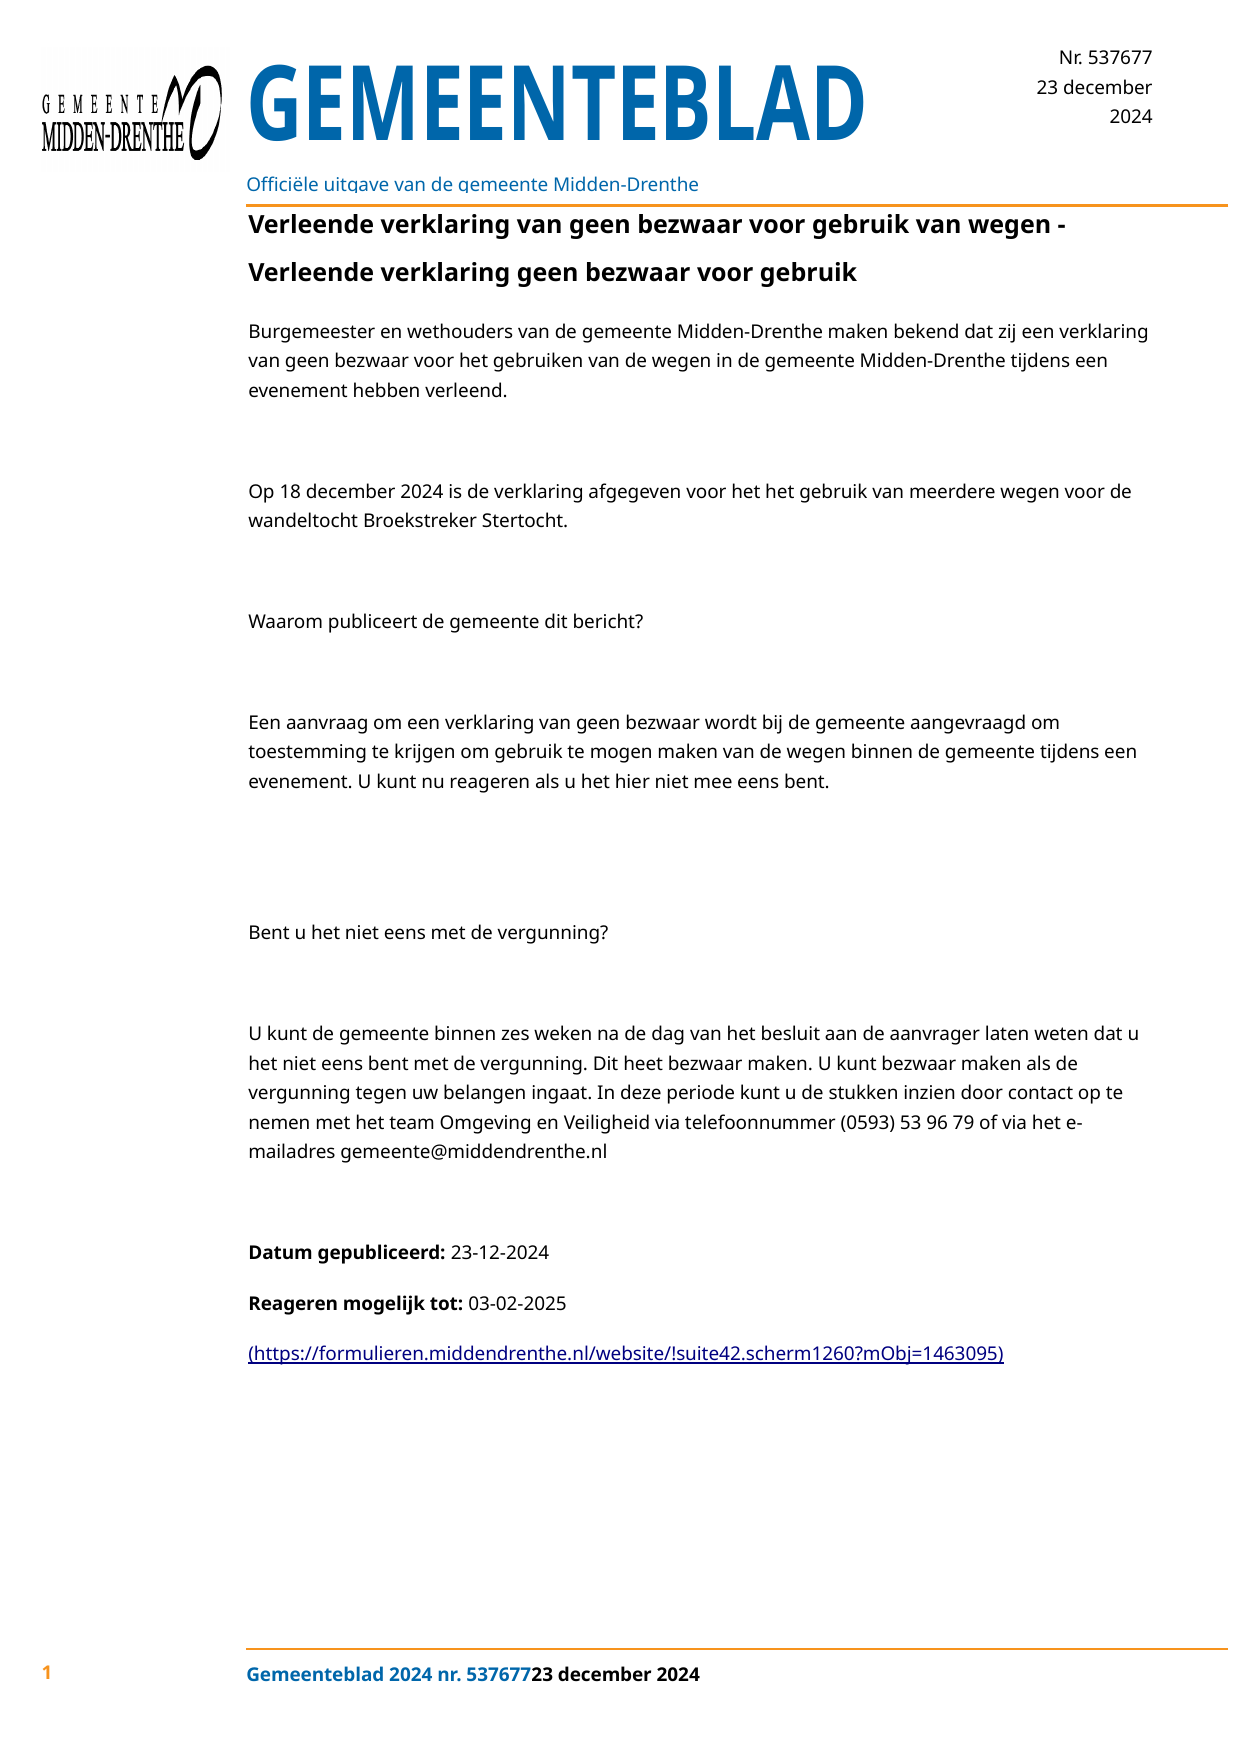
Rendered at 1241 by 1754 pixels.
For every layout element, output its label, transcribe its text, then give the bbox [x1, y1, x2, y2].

text Waarom publiceert de gemeente dit bericht? [248, 608, 1152, 634]
text U kunt de gemeente binnen zes weken na de dag van het besluit aan de aanvrager laten weten dat u het niet eens bent met de vergunning. Dit heet bezwaar maken. U kunt bezwaar maken als de vergunning tegen uw belangen ingaat. In deze periode kunt u de stukken inzien door contact op te nemen met het team Omgeving en Veiligheid via telefoonnummer (0593) 53 96 79 of via het e-mailadres gemeente@middendrenthe.nl [248, 1020, 1152, 1164]
text Op 18 december 2024 is de verklaring afgegeven voor het het gebruik van meerdere wegen voor de wandeltocht Broekstreker Stertocht. [248, 478, 1152, 533]
text Burgemeester en wethouders van de gemeente Midden-Drenthe maken bekend dat zij een verklaring van geen bezwaar voor het gebruiken van de wegen in de gemeente Midden-Drenthe tijdens een evenement hebben verleend. [248, 318, 1152, 403]
text (https://formulieren.middendrenthe.nl/website/!suite42.scherm1260?mObj=1463095) [248, 1340, 1152, 1366]
text Reageren mogelijk tot: 03-02-2025 [248, 1290, 1152, 1316]
text Een aanvraag om een verklaring van geen bezwaar wordt bij de gemeente aangevraagd om toestemming te krijgen om gebruik te mogen maken van de wegen binnen de gemeente tijdens een evenement. U kunt nu reageren als u het hier niet mee eens bent. [248, 709, 1152, 794]
picture [41, 47, 231, 172]
text Datum gepubliceerd: 23-12-2024 [248, 1239, 1152, 1265]
text Bent u het niet eens met de vergunning? [248, 919, 1152, 945]
text Verleende verklaring van geen bezwaar voor gebruik van wegen - Verleende verklaring geen bezwaar voor gebruik [248, 207, 1152, 288]
